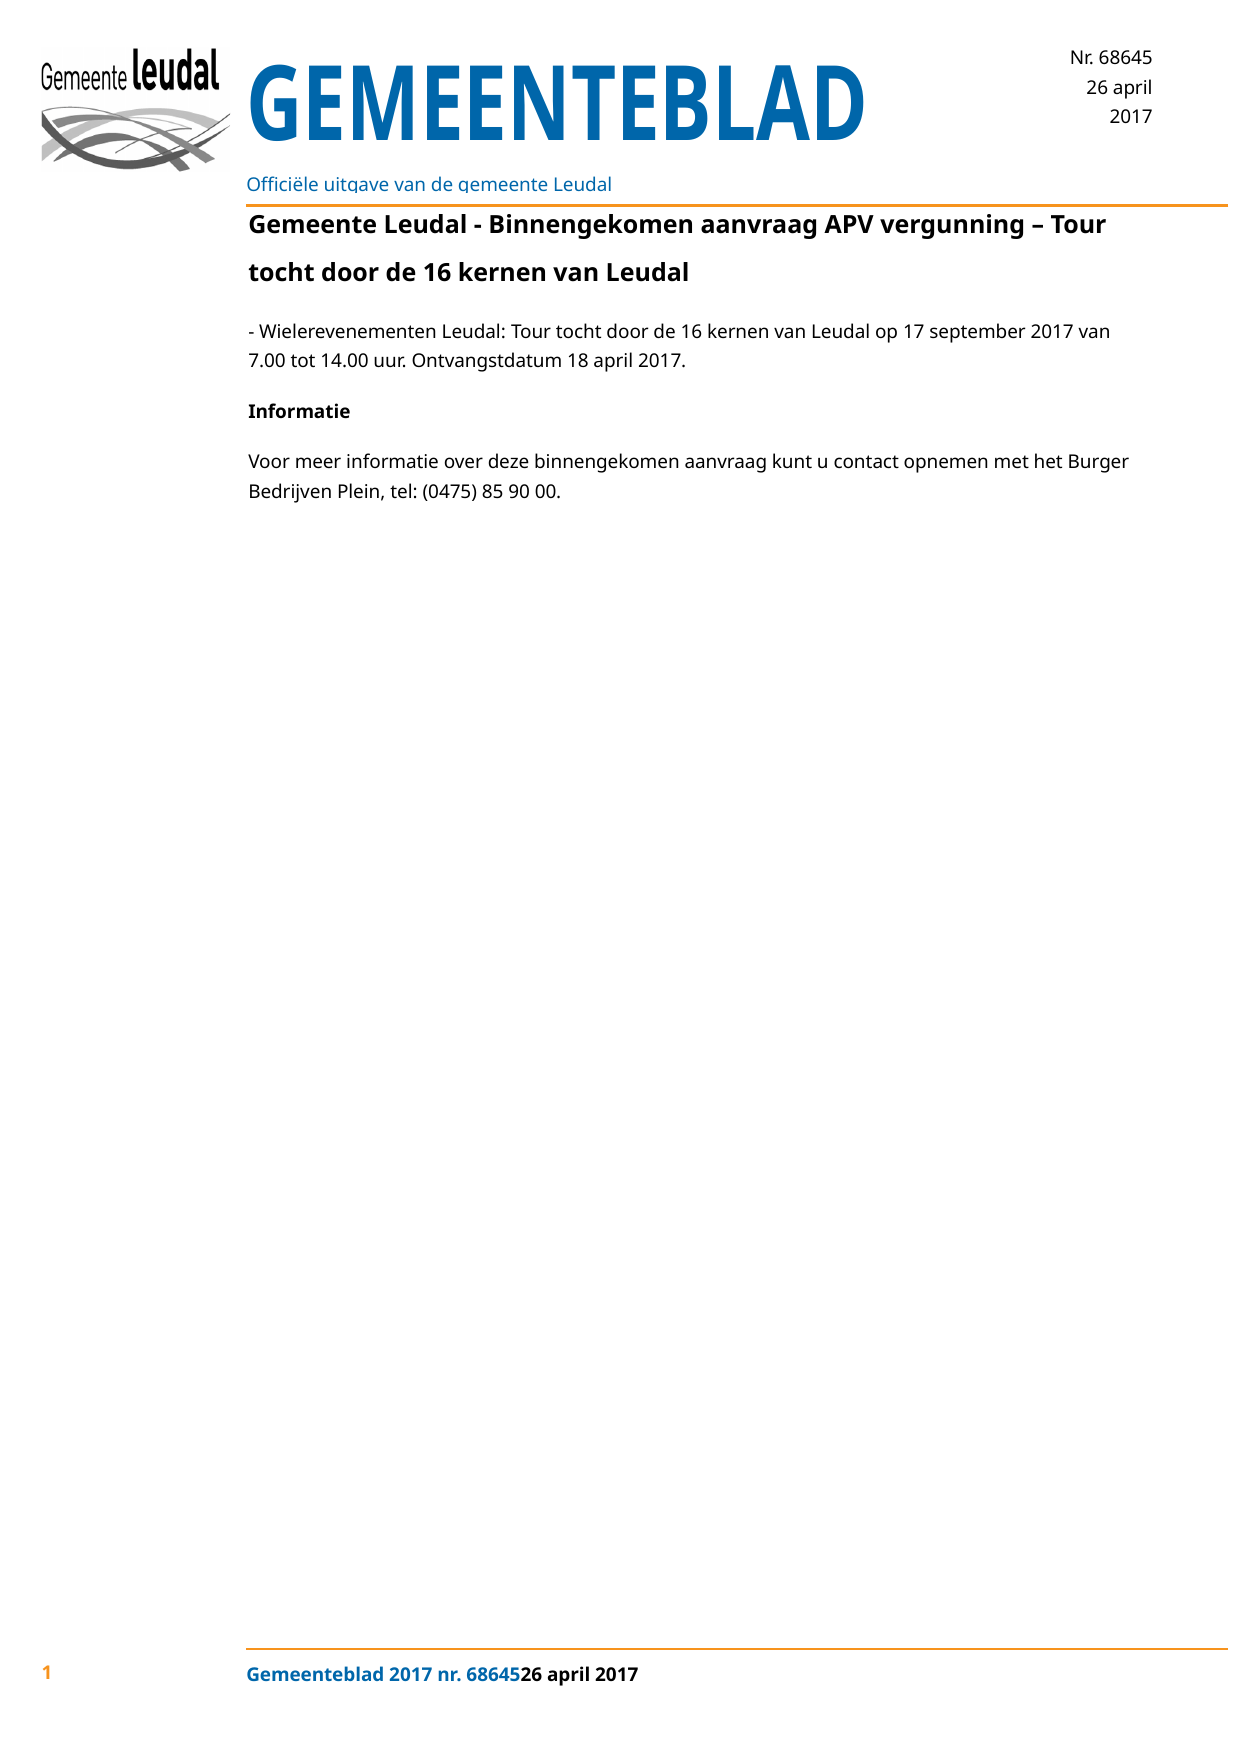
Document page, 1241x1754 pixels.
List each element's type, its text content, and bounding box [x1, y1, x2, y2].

text Gemeente Leudal - Binnengekomen aanvraag APV vergunning – Tour tocht door de 16 kernen van Leudal [248, 207, 1152, 288]
text - Wielerevenementen Leudal: Tour tocht door de 16 kernen van Leudal op 17 september 2017 van 7.00 tot 14.00 uur. Ontvangstdatum 18 april 2017. [248, 318, 1152, 373]
text Voor meer informatie over deze binnengekomen aanvraag kunt u contact opnemen met het Burger Bedrijven Plein, tel: (0475) 85 90 00. [248, 448, 1152, 504]
text Informatie [248, 398, 1152, 424]
picture [41, 47, 231, 172]
